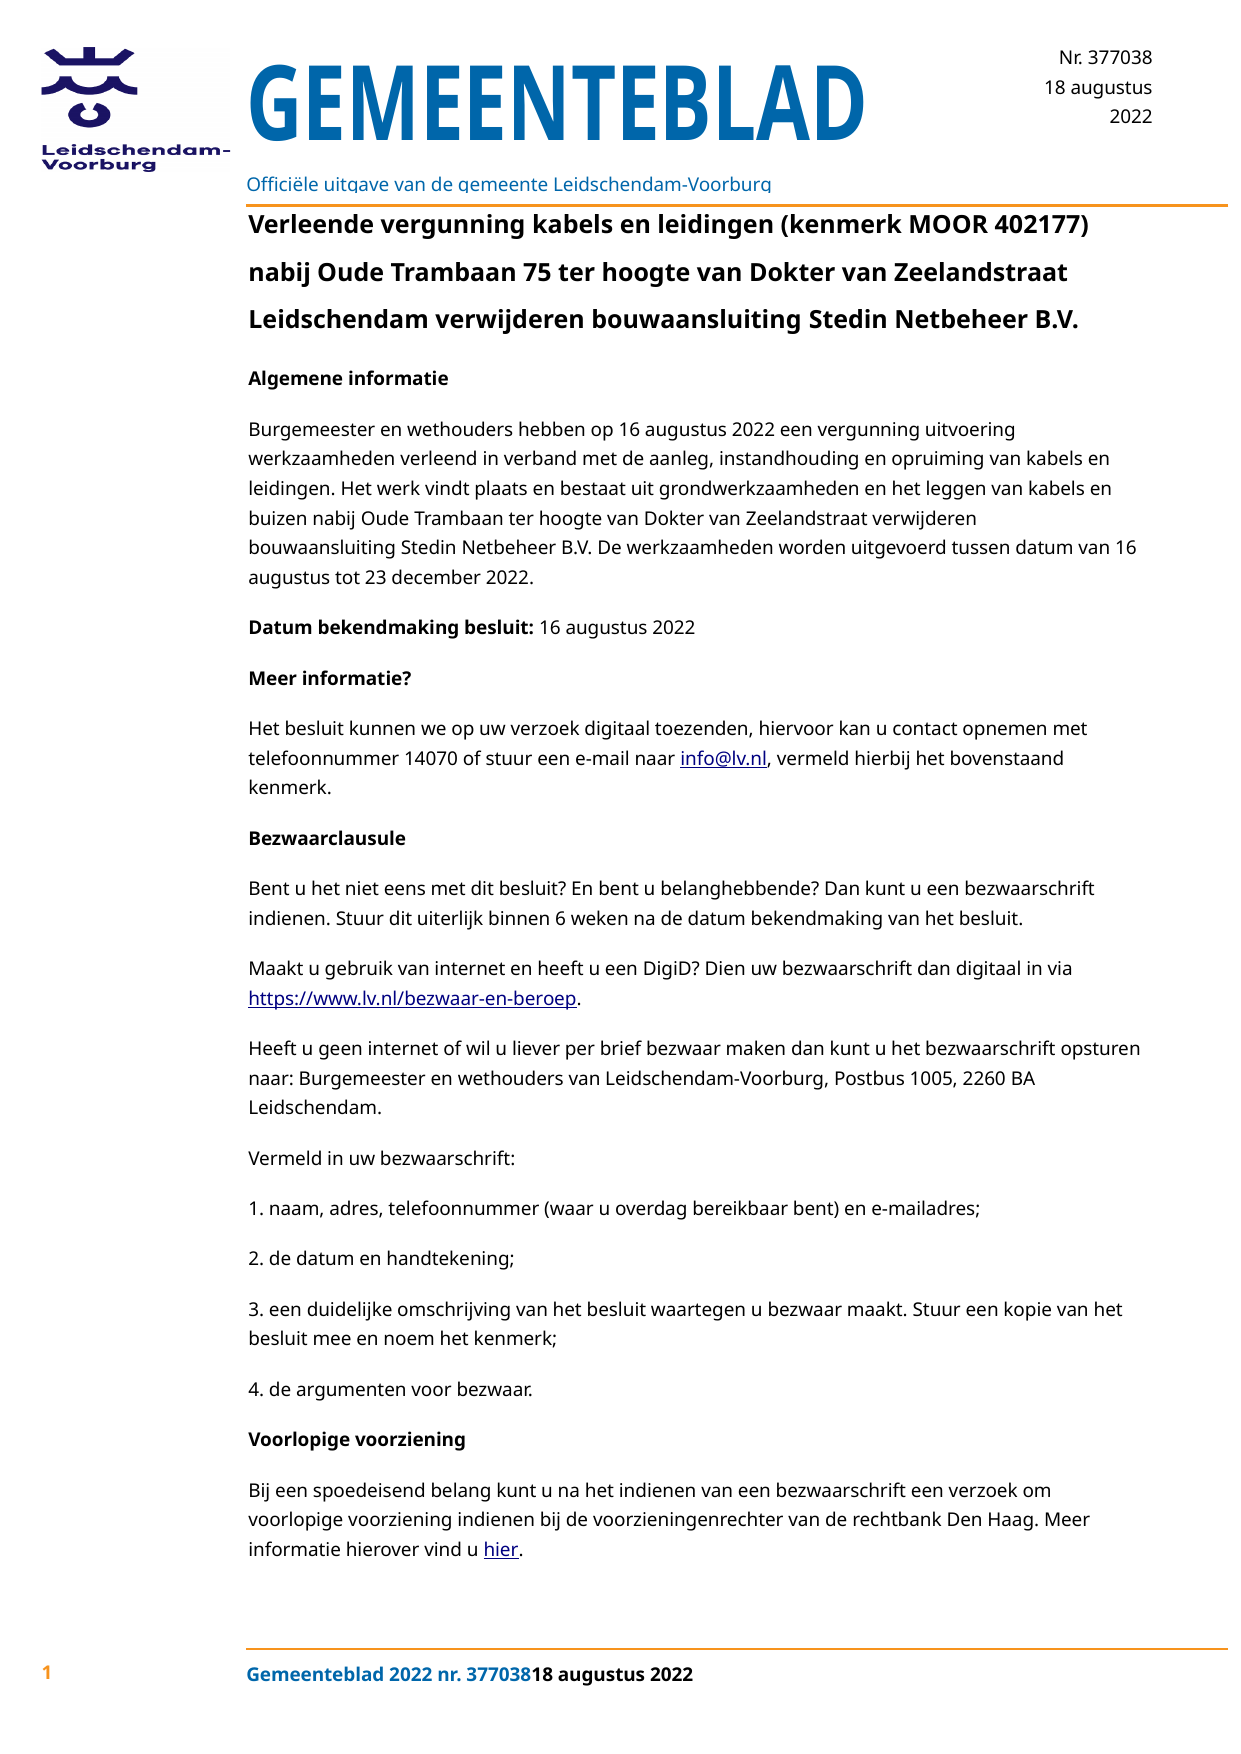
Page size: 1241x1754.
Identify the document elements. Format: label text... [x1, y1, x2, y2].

text Het besluit kunnen we op uw verzoek digitaal toezenden, hiervoor kan u contact opnemen met telefoonnummer 14070 of stuur een e-mail naar info@lv.nl, vermeld hierbij het bovenstaand kenmerk. [248, 715, 1152, 800]
text 2. de datum en handtekening; [248, 1246, 1152, 1271]
text Heeft u geen internet of wil u liever per brief bezwaar maken dan kunt u het bezwaarschrift opsturen naar: Burgemeester en wethouders van Leidschendam-Voorburg, Postbus 1005, 2260 BA Leidschendam. [248, 1035, 1152, 1120]
text Datum bekendmaking besluit: 16 augustus 2022 [248, 614, 1152, 640]
text 1. naam, adres, telefoonnummer (waar u overdag bereikbaar bent) en e-mailadres; [248, 1195, 1152, 1221]
text 3. een duidelijke omschrijving van het besluit waartegen u bezwaar maakt. Stuur een kopie van het besluit mee en noem het kenmerk; [248, 1296, 1152, 1351]
text Verleende vergunning kabels en leidingen (kenmerk MOOR 402177) nabij Oude Trambaan 75 ter hoogte van Dokter van Zeelandstraat Leidschendam verwijderen bouwaansluiting Stedin Netbeheer B.V. [248, 207, 1152, 336]
text 4. de argumenten voor bezwaar. [248, 1376, 1152, 1402]
text Maakt u gebruik van internet en heeft u een DigiD? Dien uw bezwaarschrift dan digitaal in via https://www.lv.nl/bezwaar-en-beroep. [248, 955, 1152, 1010]
picture [41, 47, 231, 172]
text Vermeld in uw bezwaarschrift: [248, 1145, 1152, 1170]
text Bij een spoedeisend belang kunt u na het indienen van een bezwaarschrift een verzoek om voorlopige voorziening indienen bij de voorzieningenrechter van de rechtbank Den Haag. Meer informatie hierover vind u hier. [248, 1477, 1152, 1562]
text Algemene informatie [248, 366, 1152, 391]
text Voorlopige voorziening [248, 1426, 1152, 1452]
text Bezwaarclausule [248, 825, 1152, 850]
text Bent u het niet eens met dit besluit? En bent u belanghebbende? Dan kunt u een bezwaarschrift indienen. Stuur dit uiterlijk binnen 6 weken na de datum bekendmaking van het besluit. [248, 875, 1152, 930]
text Meer informatie? [248, 665, 1152, 690]
text Burgemeester en wethouders hebben op 16 augustus 2022 een vergunning uitvoering werkzaamheden verleend in verband met de aanleg, instandhouding en opruiming van kabels en leidingen. Het werk vindt plaats en bestaat uit grondwerkzaamheden en het leggen van kabels en buizen nabij Oude Trambaan ter hoogte van Dokter van Zeelandstraat verwijderen bouwaansluiting Stedin Netbeheer B.V. De werkzaamheden worden uitgevoerd tussen datum van 16 augustus tot 23 december 2022. [248, 416, 1152, 589]
